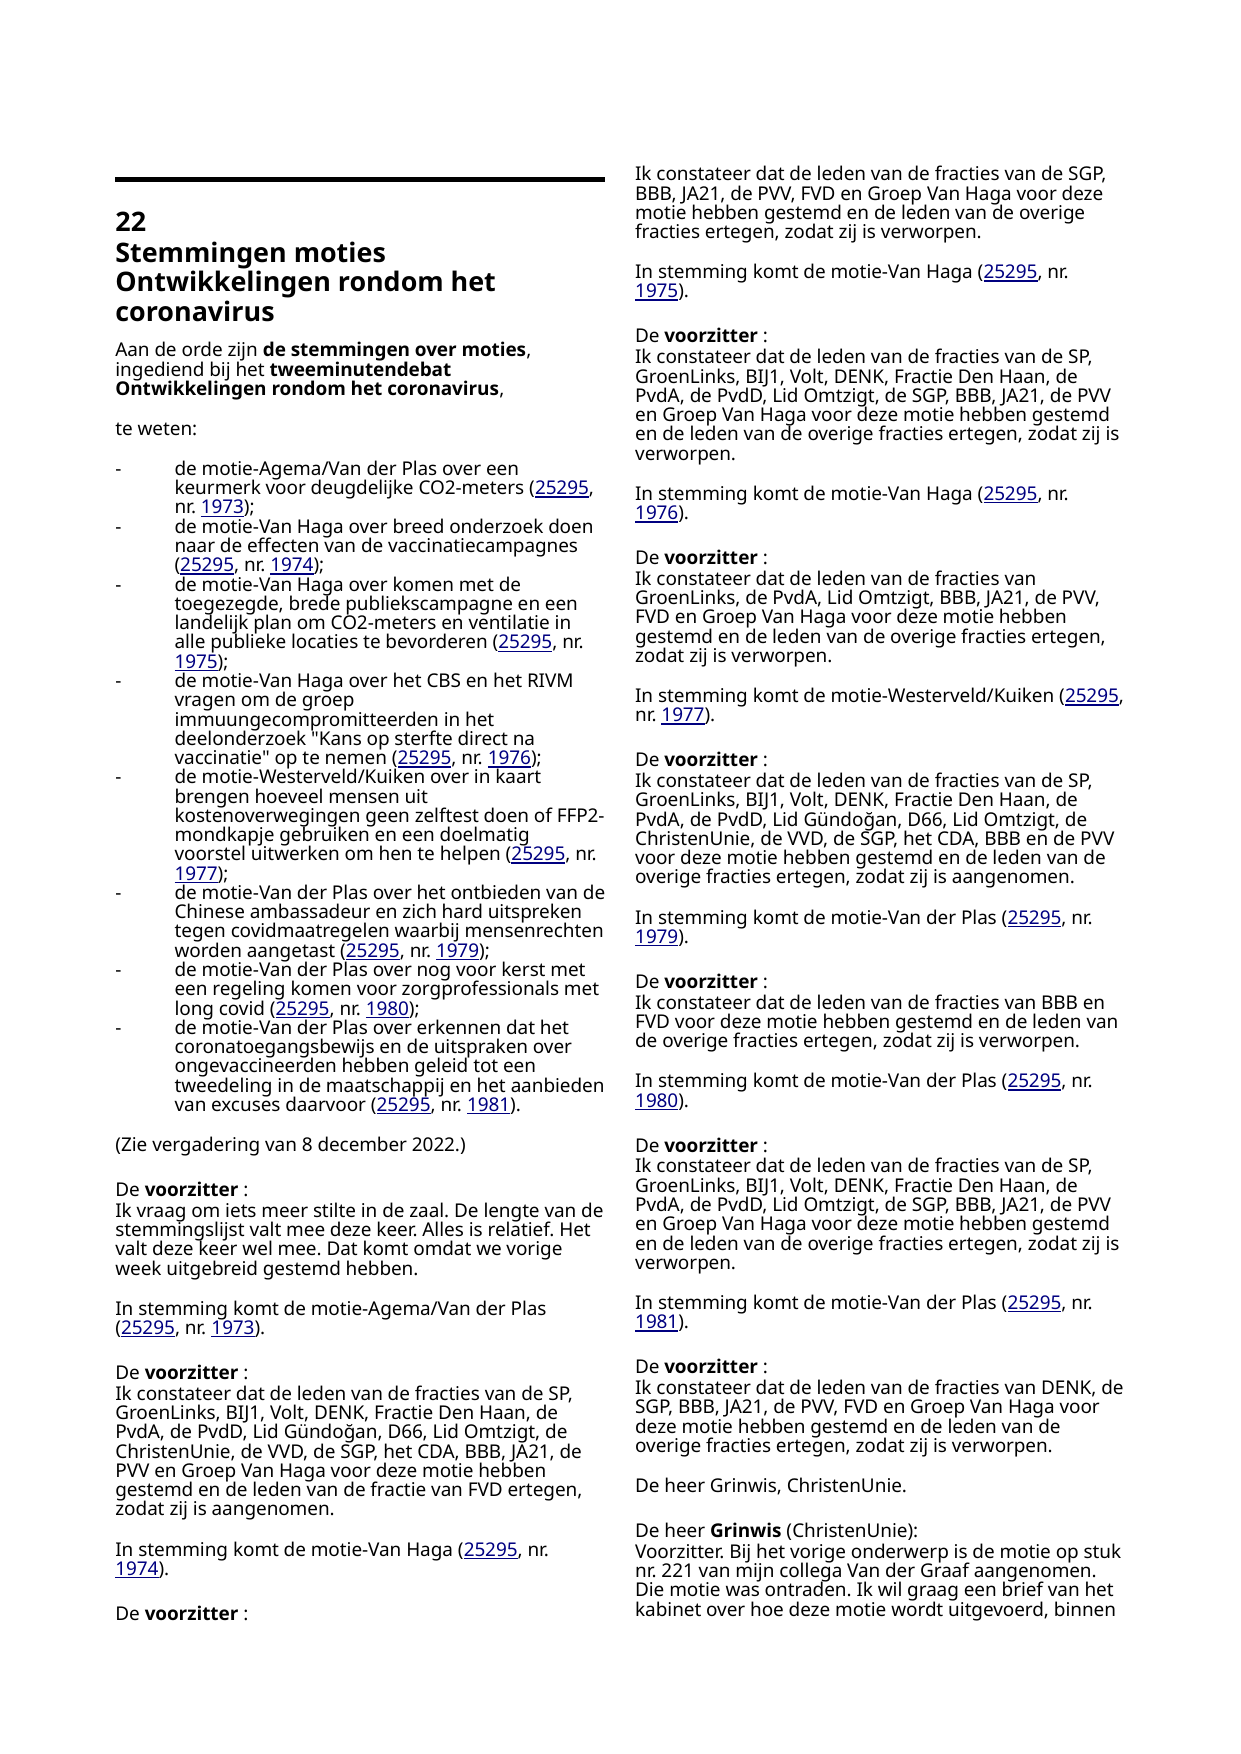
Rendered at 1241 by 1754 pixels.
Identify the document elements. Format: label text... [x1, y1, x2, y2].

text Aan de orde zijn de stemmingen over moties, ingediend bij het tweeminutendebat Ontwikkelingen rondom het coronavirus, [115, 341, 605, 399]
list de motie-Van der Plas over nog voor kerst met een regeling komen voor zorgprofessionals met long covid (25295, nr. 1980); [115, 961, 605, 1019]
text Ik constateer dat de leden van de fracties van de SGP, BBB, JA21, de PVV, FVD en Groep Van Haga voor deze motie hebben gestemd en de leden van de overige fracties ertegen, zodat zij is verworpen. [635, 165, 1125, 242]
text te weten: [115, 420, 605, 439]
text Ik constateer dat de leden van de fracties van GroenLinks, de PvdA, Lid Omtzigt, BBB, JA21, de PVV, FVD en Groep Van Haga voor deze motie hebben gestemd en de leden van de overige fracties ertegen, zodat zij is verworpen. [635, 570, 1125, 666]
text In stemming komt de motie-Westerveld/Kuiken (25295, nr. 1977). [635, 687, 1125, 726]
list de motie-Van Haga over het CBS en het RIVM vragen om de groep immuungecompromitteerden in het deelonderzoek "Kans op sterfte direct na vaccinatie" op te nemen (25295, nr. 1976); [115, 672, 605, 768]
text De voorzitter : [635, 968, 1125, 994]
text De heer Grinwis (ChristenUnie): [635, 1517, 1125, 1543]
text De voorzitter : [115, 1359, 605, 1385]
text Ik constateer dat de leden van de fracties van de SP, GroenLinks, BIJ1, Volt, DENK, Fractie Den Haan, de PvdA, de PvdD, Lid Omtzigt, de SGP, BBB, JA21, de PVV en Groep Van Haga voor deze motie hebben gestemd en de leden van de overige fracties ertegen, zodat zij is verworpen. [635, 1157, 1125, 1273]
text De voorzitter : [635, 544, 1125, 570]
list de motie-Westerveld/Kuiken over in kaart brengen hoeveel mensen uit kostenoverwegingen geen zelftest doen of FFP2-mondkapje gebruiken en een doelmatig voorstel uitwerken om hen te helpen (25295, nr. 1977); [115, 768, 605, 884]
list de motie-Van Haga over komen met de toegezegde, brede publiekscampagne en een landelijk plan om CO2-meters en ventilatie in alle publieke locaties te bevorderen (25295, nr. 1975); [115, 576, 605, 672]
text De voorzitter : [115, 1600, 605, 1626]
text In stemming komt de motie-Van der Plas (25295, nr. 1979). [635, 909, 1125, 947]
text De voorzitter : [635, 323, 1125, 348]
list de motie-Agema/Van der Plas over een keurmerk voor deugdelijke CO2-meters (25295, nr. 1973); [115, 460, 605, 518]
text De voorzitter : [635, 1353, 1125, 1379]
list de motie-Van Haga over breed onderzoek doen naar de effecten van de vaccinatiecampagnes (25295, nr. 1974); [115, 518, 605, 576]
text De voorzitter : [635, 746, 1125, 772]
text De heer Grinwis, ChristenUnie. [635, 1477, 1125, 1496]
text Ik vraag om iets meer stilte in de zaal. De lengte van de stemmingslijst valt mee deze keer. Alles is relatief. Het valt deze keer wel mee. Dat komt omdat we vorige week uitgebreid gestemd hebben. [115, 1202, 605, 1279]
text Ik constateer dat de leden van de fracties van de SP, GroenLinks, BIJ1, Volt, DENK, Fractie Den Haan, de PvdA, de PvdD, Lid Gündoğan, D66, Lid Omtzigt, de ChristenUnie, de VVD, de SGP, het CDA, BBB en de PVV voor deze motie hebben gestemd en de leden van de overige fracties ertegen, zodat zij is aangenomen. [635, 772, 1125, 888]
text De voorzitter : [115, 1176, 605, 1202]
text Ik constateer dat de leden van de fracties van DENK, de SGP, BBB, JA21, de PVV, FVD en Groep Van Haga voor deze motie hebben gestemd en de leden van de overige fracties ertegen, zodat zij is verworpen. [635, 1379, 1125, 1456]
text (Zie vergadering van 8 december 2022.) [115, 1136, 605, 1155]
text In stemming komt de motie-Van der Plas (25295, nr. 1981). [635, 1294, 1125, 1332]
text 22 [115, 203, 605, 239]
text In stemming komt de motie-Van Haga (25295, nr. 1974). [115, 1541, 605, 1579]
text Stemmingen moties Ontwikkelingen rondom het coronavirus [115, 239, 605, 341]
text Ik constateer dat de leden van de fracties van de SP, GroenLinks, BIJ1, Volt, DENK, Fractie Den Haan, de PvdA, de PvdD, Lid Gündoğan, D66, Lid Omtzigt, de ChristenUnie, de VVD, de SGP, het CDA, BBB, JA21, de PVV en Groep Van Haga voor deze motie hebben gestemd en de leden van de fractie van FVD ertegen, zodat zij is aangenomen. [115, 1385, 605, 1520]
text De voorzitter : [635, 1132, 1125, 1157]
list de motie-Van der Plas over het ontbieden van de Chinese ambassadeur en zich hard uitspreken tegen covidmaatregelen waarbij mensenrechten worden aangetast (25295, nr. 1979); [115, 884, 605, 961]
text In stemming komt de motie-Van der Plas (25295, nr. 1980). [635, 1072, 1125, 1111]
text In stemming komt de motie-Agema/Van der Plas (25295, nr. 1973). [115, 1300, 605, 1338]
text In stemming komt de motie-Van Haga (25295, nr. 1976). [635, 485, 1125, 523]
text Voorzitter. Bij het vorige onderwerp is de motie op stuk nr. 221 van mijn collega Van der Graaf aangenomen. Die motie was ontraden. Ik wil graag een brief van het kabinet over hoe deze motie wordt uitgevoerd, binnen [635, 1543, 1125, 1620]
text Ik constateer dat de leden van de fracties van BBB en FVD voor deze motie hebben gestemd en de leden van de overige fracties ertegen, zodat zij is verworpen. [635, 994, 1125, 1052]
text Ik constateer dat de leden van de fracties van de SP, GroenLinks, BIJ1, Volt, DENK, Fractie Den Haan, de PvdA, de PvdD, Lid Omtzigt, de SGP, BBB, JA21, de PVV en Groep Van Haga voor deze motie hebben gestemd en de leden van de overige fracties ertegen, zodat zij is verworpen. [635, 348, 1125, 464]
list de motie-Van der Plas over erkennen dat het coronatoegangsbewijs en de uitspraken over ongevaccineerden hebben geleid tot een tweedeling in de maatschappij en het aanbieden van excuses daarvoor (25295, nr. 1981). [115, 1019, 605, 1115]
text In stemming komt de motie-Van Haga (25295, nr. 1975). [635, 263, 1125, 302]
